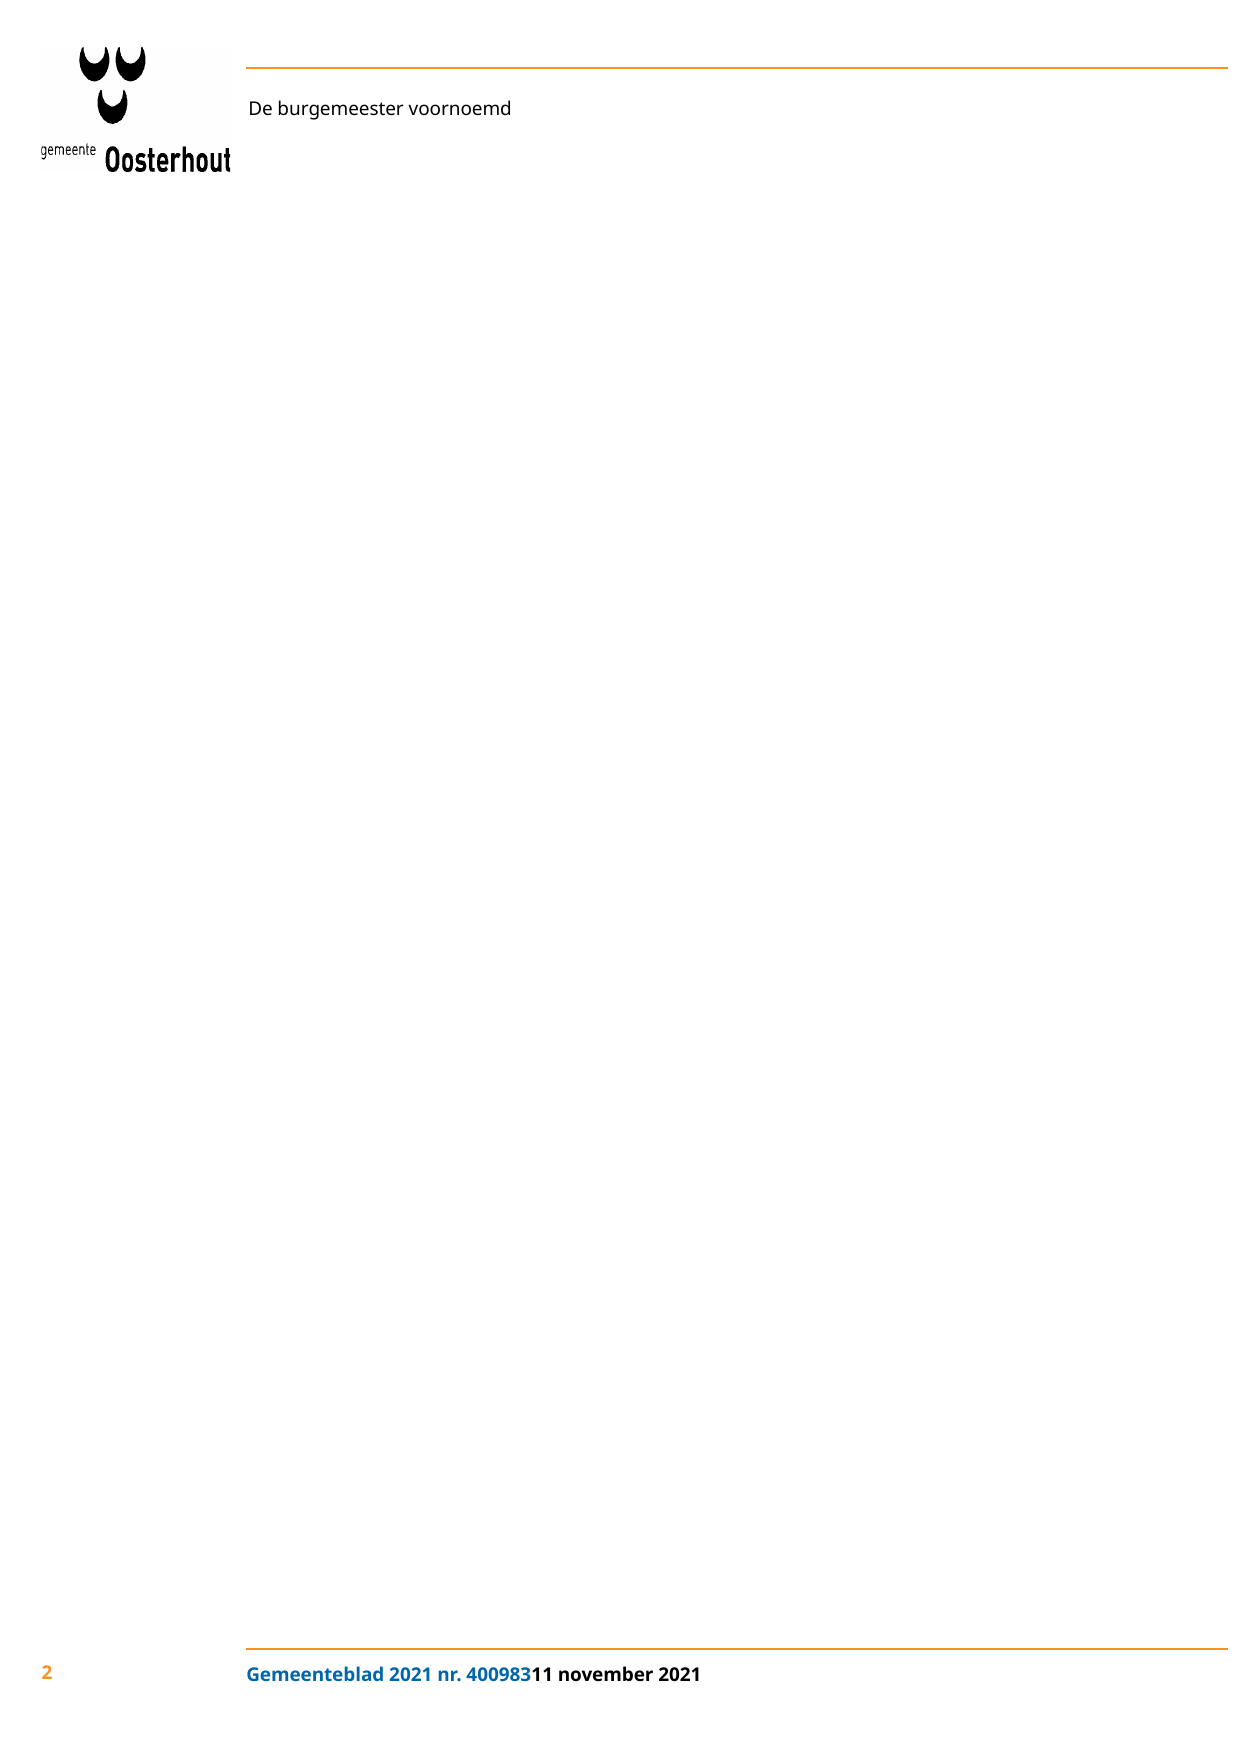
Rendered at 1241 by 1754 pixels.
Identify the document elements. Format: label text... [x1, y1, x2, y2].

text De burgemeester voornoemd [248, 95, 1152, 121]
picture [41, 47, 231, 172]
